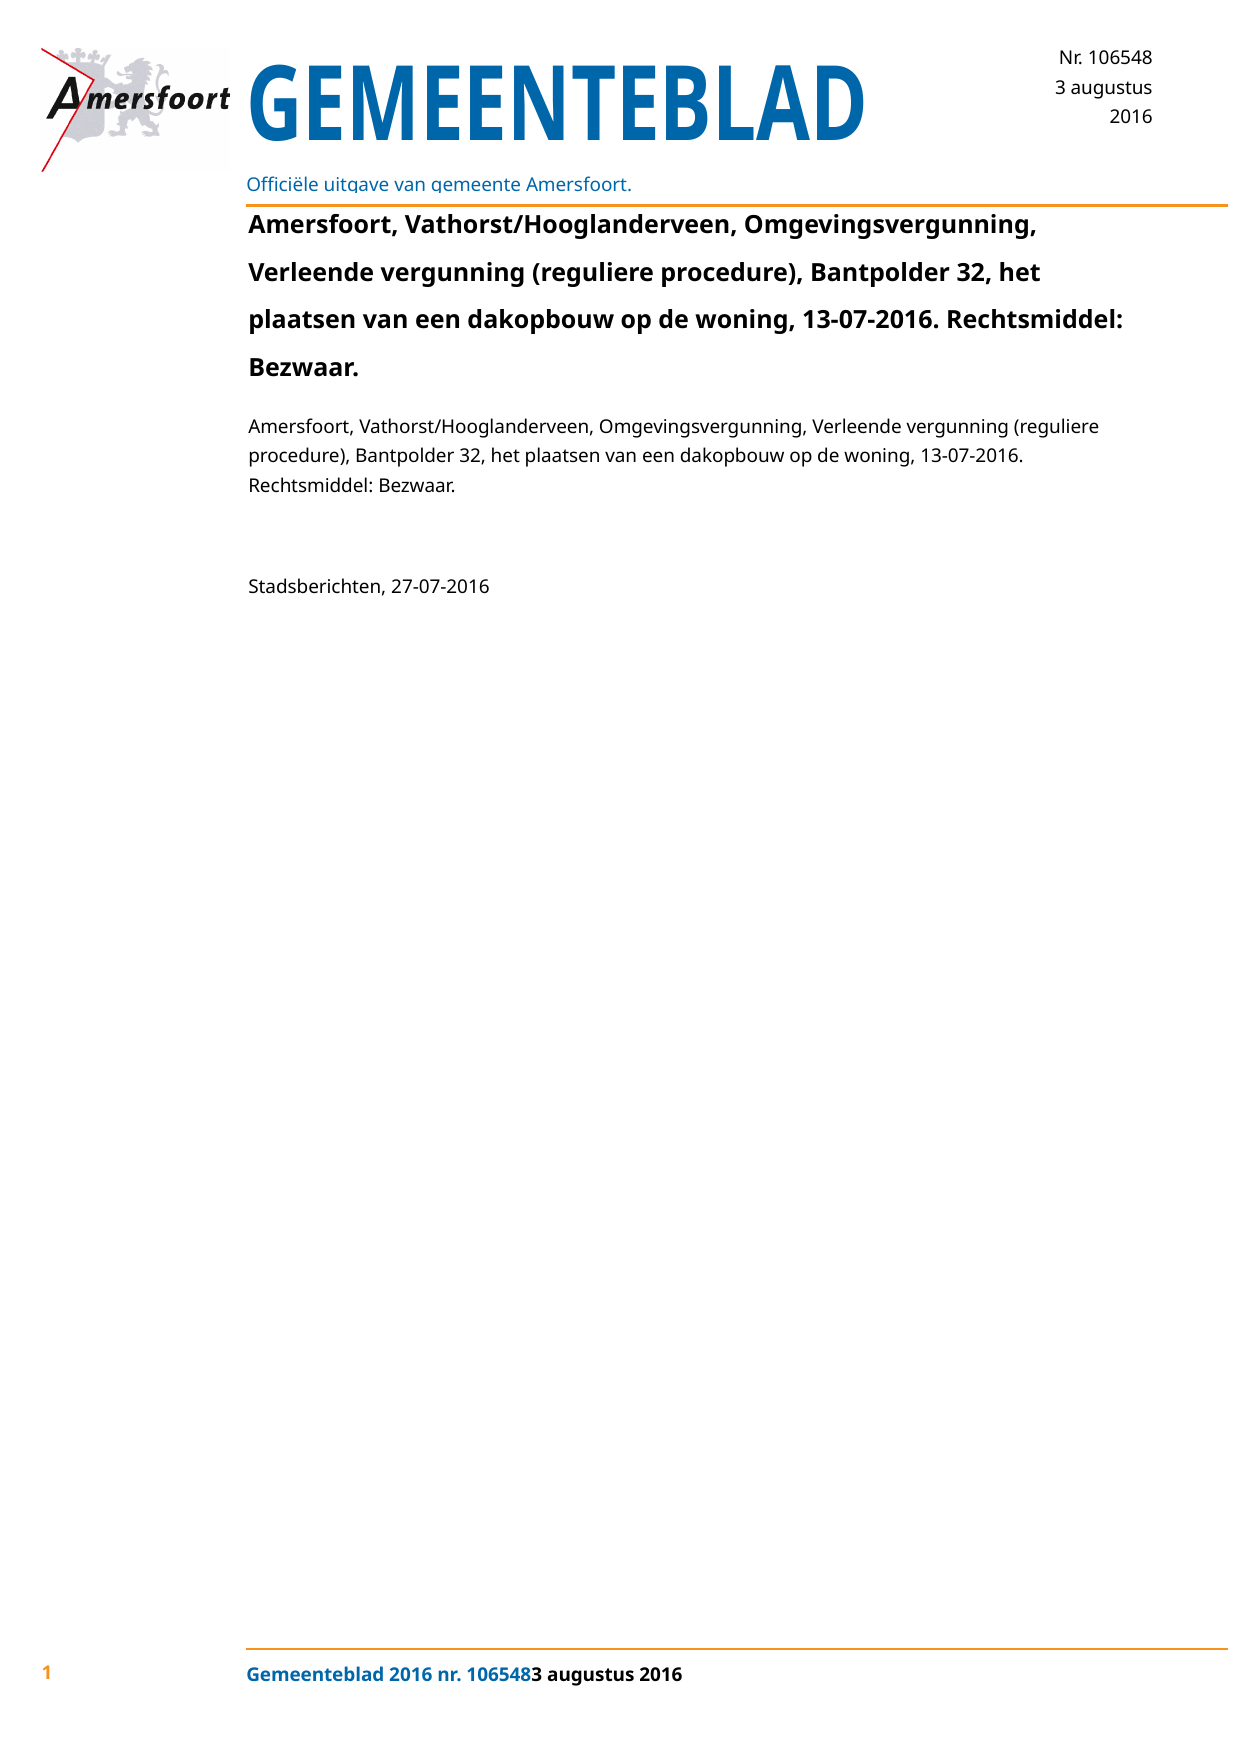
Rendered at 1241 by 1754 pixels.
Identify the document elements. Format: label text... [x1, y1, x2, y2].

text Stadsberichten, 27-07-2016 [248, 573, 1152, 599]
picture [41, 47, 231, 172]
text Amersfoort, Vathorst/Hooglanderveen, Omgevingsvergunning, Verleende vergunning (reguliere procedure), Bantpolder 32, het plaatsen van een dakopbouw op de woning, 13-07-2016. Rechtsmiddel: Bezwaar. [248, 207, 1152, 384]
text Amersfoort, Vathorst/Hooglanderveen, Omgevingsvergunning, Verleende vergunning (reguliere procedure), Bantpolder 32, het plaatsen van een dakopbouw op de woning, 13-07-2016. Rechtsmiddel: Bezwaar. [248, 413, 1152, 498]
